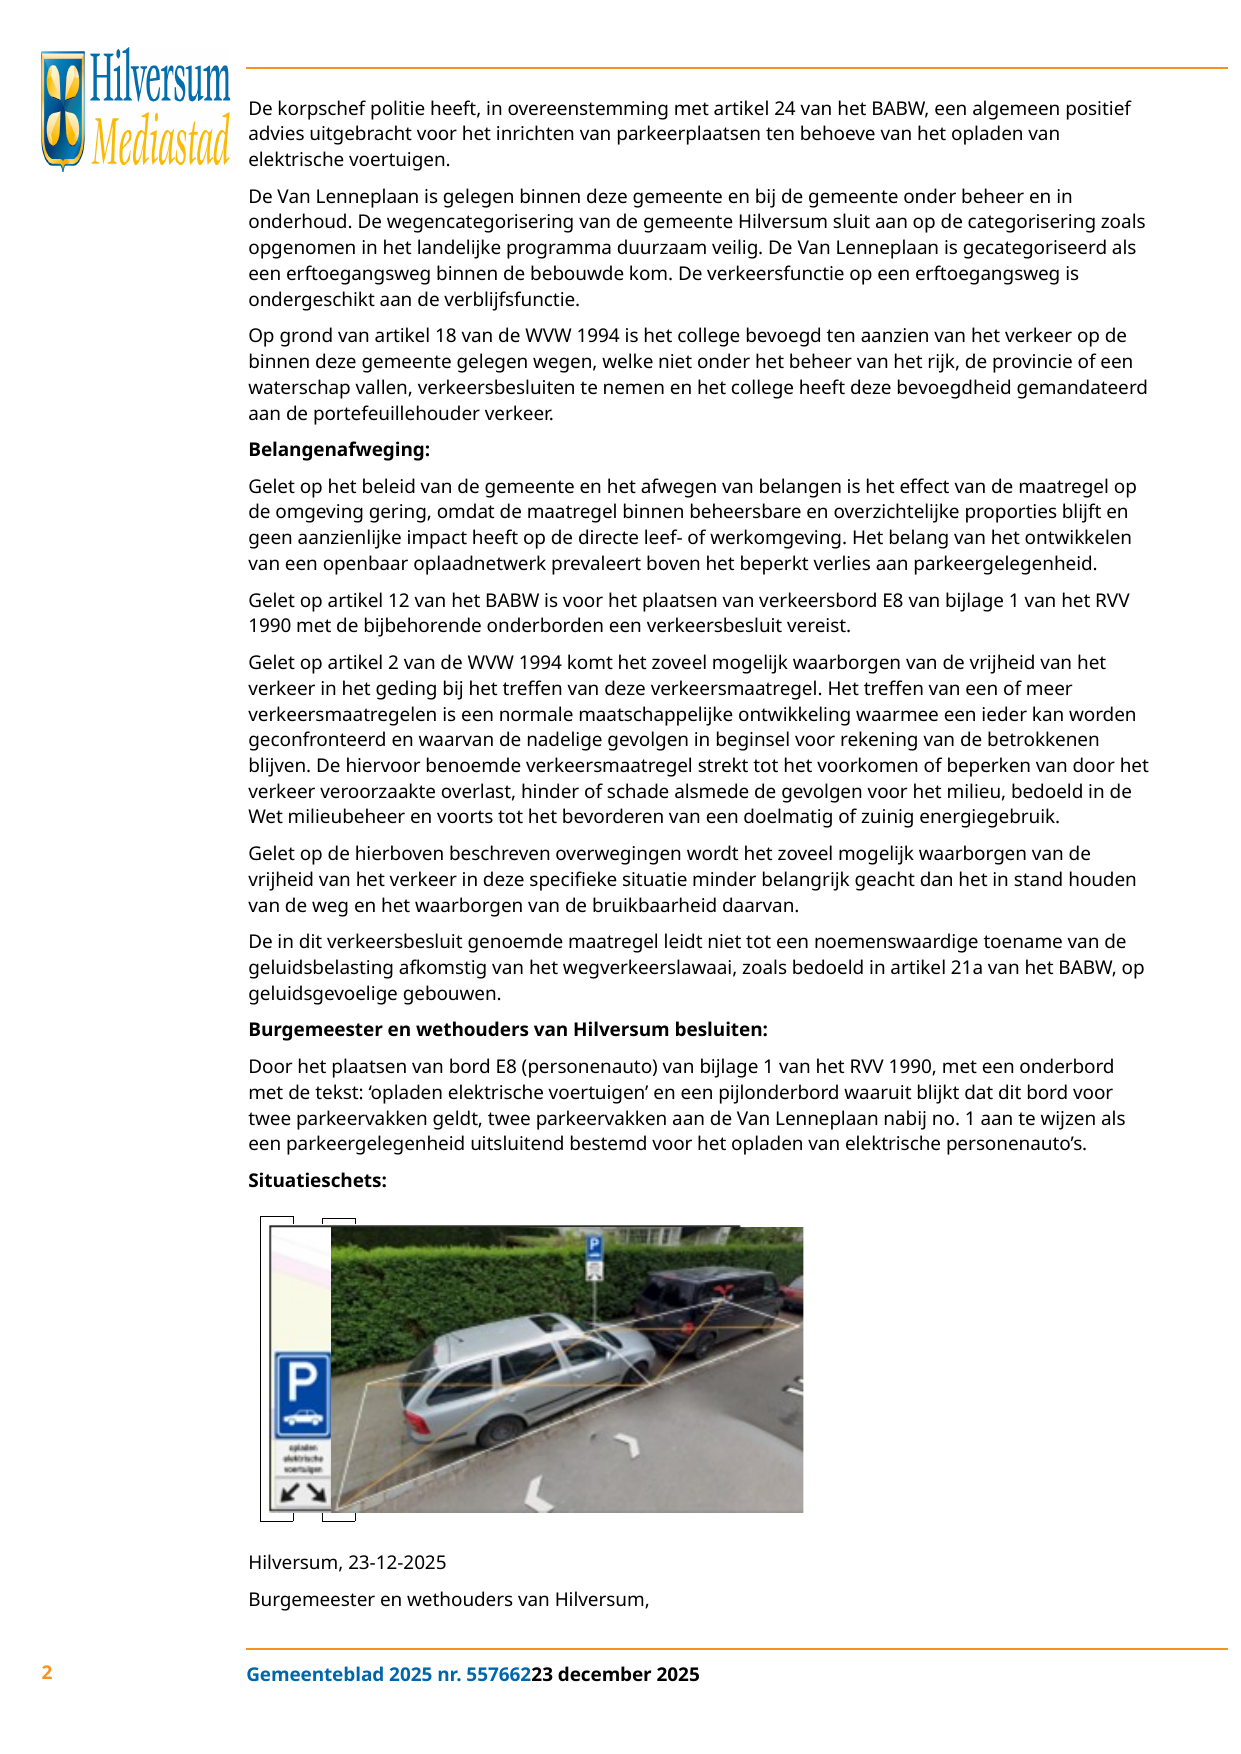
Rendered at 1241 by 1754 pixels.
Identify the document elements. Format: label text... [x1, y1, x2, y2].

text De in dit verkeersbesluit genoemde maatregel leidt niet tot een noemenswaardige toename van de geluidsbelasting afkomstig van het wegverkeerslawaai, zoals bedoeld in artikel 21a van het BABW, op geluidsgevoelige gebouwen. [248, 928, 1152, 1006]
text Belangenafweging: [248, 436, 1152, 462]
text Gelet op artikel 2 van de WVW 1994 komt het zoveel mogelijk waarborgen van de vrijheid van het verkeer in het geding bij het treffen van deze verkeersmaatregel. Het treffen van een of meer verkeersmaatregelen is een normale maatschappelijke ontwikkeling waarmee een ieder kan worden geconfronteerd en waarvan de nadelige gevolgen in beginsel voor rekening van de betrokkenen blijven. De hiervoor benoemde verkeersmaatregel strekt tot het voorkomen of beperken van door het verkeer veroorzaakte overlast, hinder of schade alsmede de gevolgen voor het milieu, bedoeld in de Wet milieubeheer en voorts tot het bevorderen van een doelmatig of zuinig energiegebruik. [248, 649, 1152, 829]
text Gelet op artikel 12 van het BABW is voor het plaatsen van verkeersbord E8 van bijlage 1 van het RVV 1990 met de bijbehorende onderborden een verkeersbesluit vereist. [248, 587, 1152, 638]
text Hilversum, 23-12-2025 [248, 1549, 1152, 1575]
text Op grond van artikel 18 van de WVW 1994 is het college bevoegd ten aanzien van het verkeer op de binnen deze gemeente gelegen wegen, welke niet onder het beheer van het rijk, de provincie of een waterschap vallen, verkeersbesluiten te nemen en het college heeft deze bevoegdheid gemandateerd aan de portefeuillehouder verkeer. [248, 322, 1152, 425]
text Gelet op de hierboven beschreven overwegingen wordt het zoveel mogelijk waarborgen van de vrijheid van het verkeer in deze specifieke situatie minder belangrijk geacht dan het in stand houden van de weg en het waarborgen van de bruikbaarheid daarvan. [248, 840, 1152, 917]
text De Van Lenneplaan is gelegen binnen deze gemeente en bij de gemeente onder beheer en in onderhoud. De wegencategorisering van de gemeente Hilversum sluit aan op de categorisering zoals opgenomen in het landelijke programma duurzaam veilig. De Van Lenneplaan is gecategoriseerd als een erftoegangsweg binnen de bebouwde kom. De verkeersfunctie op een erftoegangsweg is ondergeschikt aan de verblijfsfunctie. [248, 183, 1152, 312]
text Gelet op het beleid van de gemeente en het afwegen van belangen is het effect van de maatregel op de omgeving gering, omdat de maatregel binnen beheersbare en overzichtelijke proporties blijft en geen aanzienlijke impact heeft op de directe leef- of werkomgeving. Het belang van het ontwikkelen van een openbaar oplaadnetwerk prevaleert boven het beperkt verlies aan parkeergelegenheid. [248, 473, 1152, 576]
text Burgemeester en wethouders van Hilversum besluiten: [248, 1017, 1152, 1042]
text Situatieschets: [248, 1167, 1152, 1193]
picture [41, 47, 231, 172]
text Burgemeester en wethouders van Hilversum, [248, 1586, 1152, 1612]
text De korpschef politie heeft, in overeenstemming met artikel 24 van het BABW, een algemeen positief advies uitgebracht voor het inrichten van parkeerplaatsen ten behoeve van het opladen van elektrische voertuigen. [248, 95, 1152, 172]
text Door het plaatsen van bord E8 (personenauto) van bijlage 1 van het RVV 1990, met een onderbord met de tekst: ‘opladen elektrische voertuigen’ en een pijlonderbord waaruit blijkt dat dit bord voor twee parkeervakken geldt, twee parkeervakken aan de Van Lenneplaan nabij no. 1 aan te wijzen als een parkeergelegenheid uitsluitend bestemd voor het opladen van elektrische personenauto’s. [248, 1053, 1152, 1156]
picture [268, 1224, 804, 1513]
